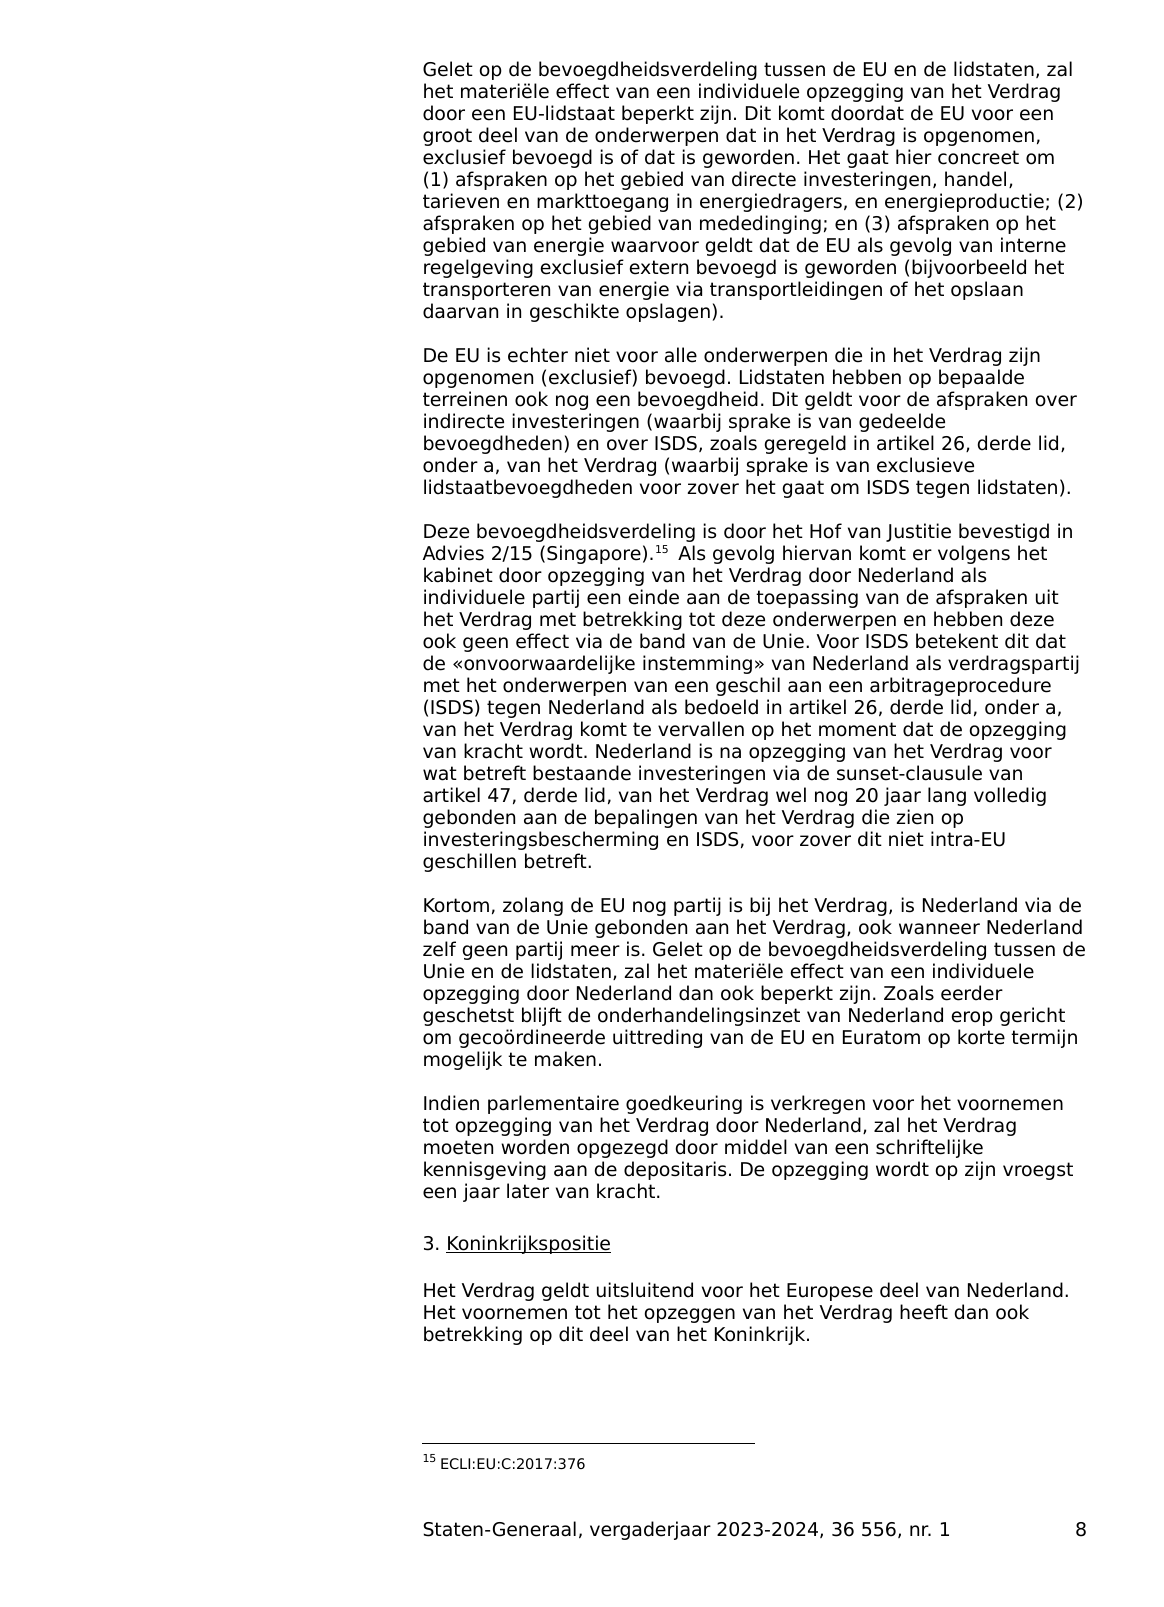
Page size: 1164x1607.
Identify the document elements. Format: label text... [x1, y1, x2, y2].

text Gelet op de bevoegdheidsverdeling tussen de EU en de lidstaten, zal het materiële effect van een individuele opzegging van het Verdrag door een EU-lidstaat beperkt zijn. Dit komt doordat de EU voor een groot deel van de onderwerpen dat in het Verdrag is opgenomen, exclusief bevoegd is of dat is geworden. Het gaat hier concreet om (1) afspraken op het gebied van directe investeringen, handel, tarieven en markttoegang in energiedragers, en energieproductie; (2) afspraken op het gebied van mededinging; en (3) afspraken op het gebied van energie waarvoor geldt dat de EU als gevolg van interne regelgeving exclusief extern bevoegd is geworden (bijvoorbeeld het transporteren van energie via transportleidingen of het opslaan daarvan in geschikte opslagen). [422, 59, 1087, 323]
text ECLI:EU:C:2017:376 [422, 1452, 1087, 1474]
text Indien parlementaire goedkeuring is verkregen voor het voornemen tot opzegging van het Verdrag door Nederland, zal het Verdrag moeten worden opgezegd door middel van een schriftelijke kennisgeving aan de depositaris. De opzegging wordt op zijn vroegst een jaar later van kracht. [422, 1093, 1087, 1203]
text Kortom, zolang de EU nog partij is bij het Verdrag, is Nederland via de band van de Unie gebonden aan het Verdrag, ook wanneer Nederland zelf geen partij meer is. Gelet op de bevoegdheidsverdeling tussen de Unie en de lidstaten, zal het materiële effect van een individuele opzegging door Nederland dan ook beperkt zijn. Zoals eerder geschetst blijft de onderhandelingsinzet van Nederland erop gericht om gecoördineerde uittreding van de EU en Euratom op korte termijn mogelijk te maken. [422, 895, 1087, 1071]
text Het Verdrag geldt uitsluitend voor het Europese deel van Nederland. Het voornemen tot het opzeggen van het Verdrag heeft dan ook betrekking op dit deel van het Koninkrijk. [422, 1280, 1087, 1346]
text De EU is echter niet voor alle onderwerpen die in het Verdrag zijn opgenomen (exclusief) bevoegd. Lidstaten hebben op bepaalde terreinen ook nog een bevoegdheid. Dit geldt voor de afspraken over indirecte investeringen (waarbij sprake is van gedeelde bevoegdheden) en over ISDS, zoals geregeld in artikel 26, derde lid, onder a, van het Verdrag (waarbij sprake is van exclusieve lidstaatbevoegdheden voor zover het gaat om ISDS tegen lidstaten). [422, 345, 1087, 499]
subtitle 3. Koninkrijkspositie [422, 1233, 1087, 1255]
text Deze bevoegdheidsverdeling is door het Hof van Justitie bevestigd in Advies 2/15 (Singapore). Als gevolg hiervan komt er volgens het kabinet door opzegging van het Verdrag door Nederland als individuele partij een einde aan de toepassing van de afspraken uit het Verdrag met betrekking tot deze onderwerpen en hebben deze ook geen effect via de band van de Unie. Voor ISDS betekent dit dat de «onvoorwaardelijke instemming» van Nederland als verdragspartij met het onderwerpen van een geschil aan een arbitrageprocedure (ISDS) tegen Nederland als bedoeld in artikel 26, derde lid, onder a, van het Verdrag komt te vervallen op het moment dat de opzegging van kracht wordt. Nederland is na opzegging van het Verdrag voor wat betreft bestaande investeringen via de sunset-clausule van artikel 47, derde lid, van het Verdrag wel nog 20 jaar lang volledig gebonden aan de bepalingen van het Verdrag die zien op investeringsbescherming en ISDS, voor zover dit niet intra-EU geschillen betreft. [422, 521, 1087, 873]
